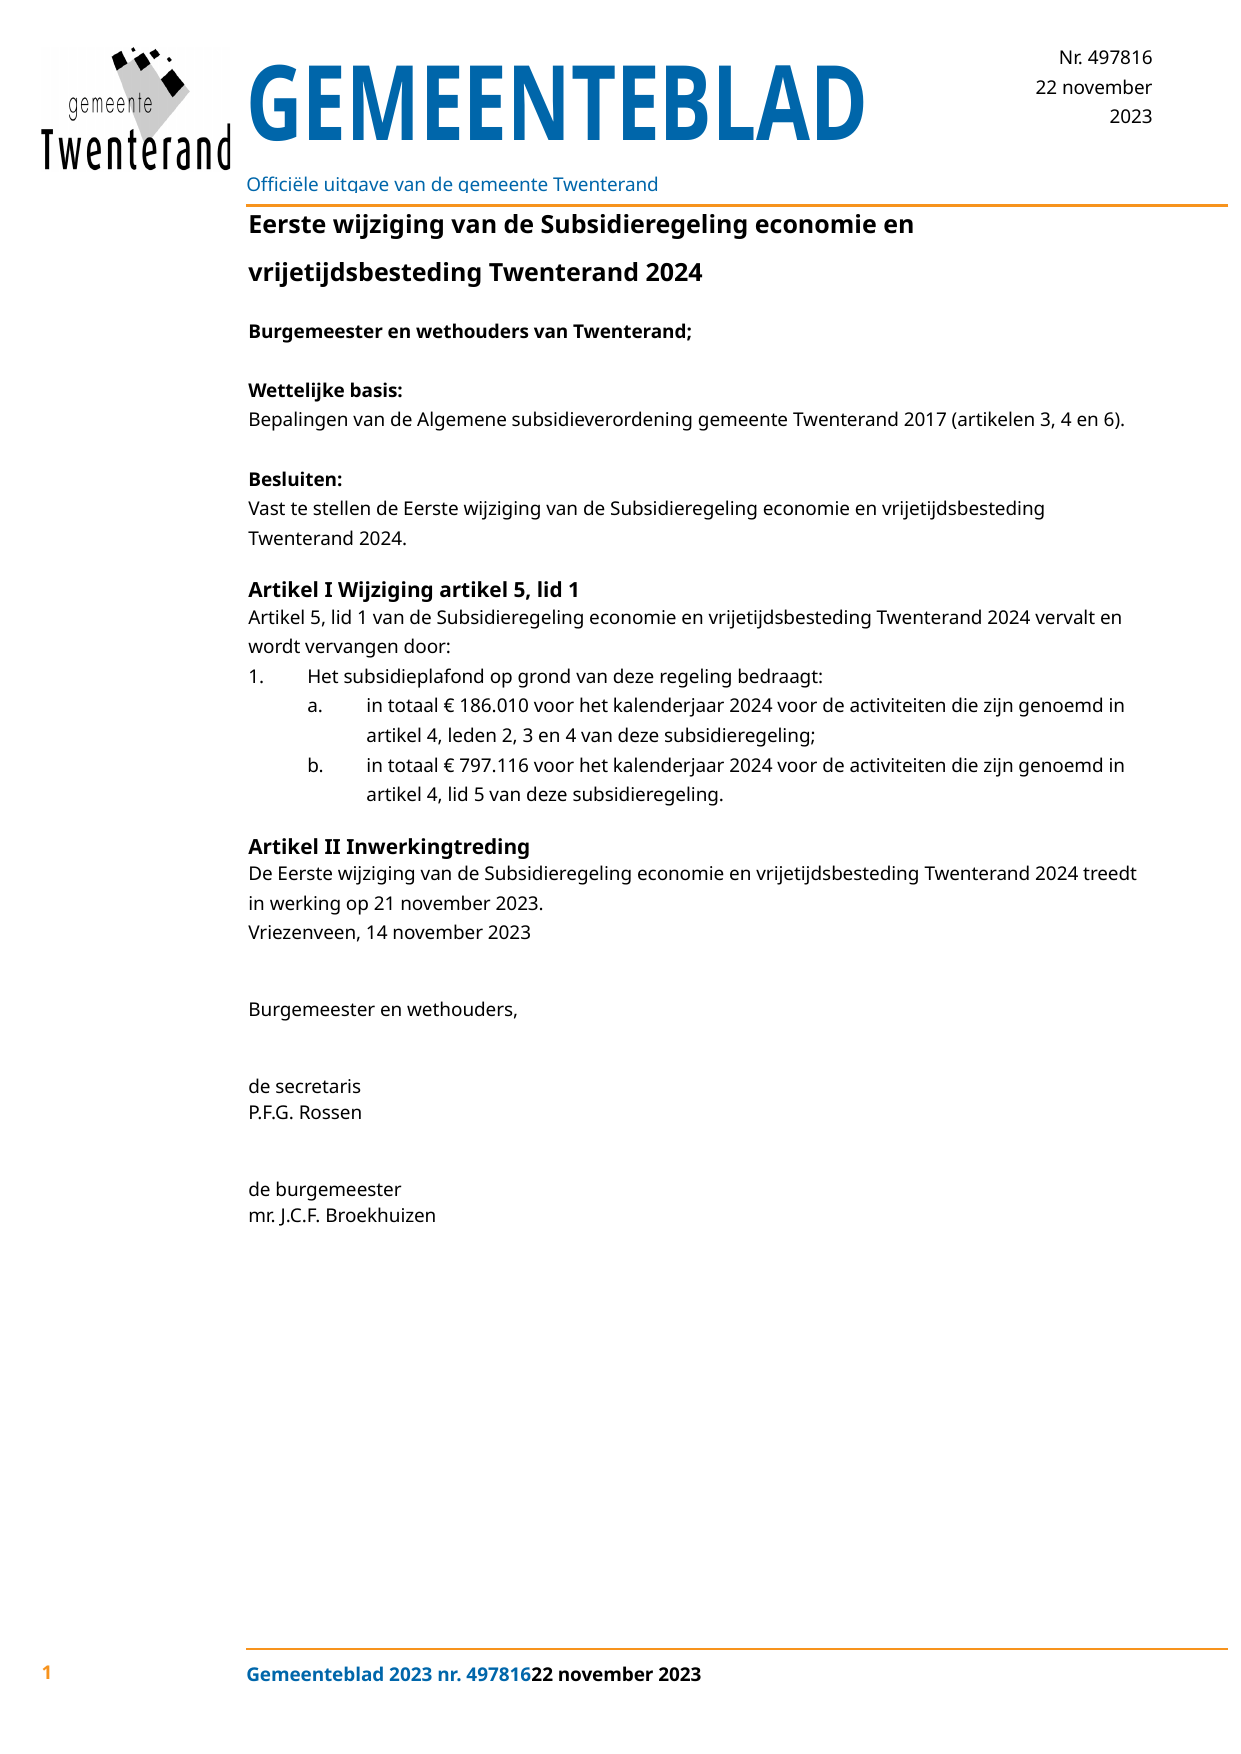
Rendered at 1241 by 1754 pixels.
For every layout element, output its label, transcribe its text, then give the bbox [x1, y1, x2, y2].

text Artikel II Inwerkingtreding [248, 832, 1152, 860]
text de secretaris [248, 1074, 1152, 1099]
text Burgemeester en wethouders, [248, 997, 1152, 1022]
text Vriezenveen, 14 november 2023 [248, 919, 1152, 945]
text Bepalingen van de Algemene subsidieverordening gemeente Twenterand 2017 (artikelen 3, 4 en 6). [248, 407, 1152, 432]
text Vast te stellen de Eerste wijziging van de Subsidieregeling economie en vrijetijdsbesteding Twenterand 2024. [248, 495, 1152, 551]
list in totaal € 186.010 voor het kalenderjaar 2024 voor de activiteiten die zijn genoemd in artikel 4, leden 2, 3 en 4 van deze subsidieregeling; [307, 693, 1152, 748]
text Artikel I Wijziging artikel 5, lid 1 [248, 575, 1152, 604]
text Artikel 5, lid 1 van de Subsidieregeling economie en vrijetijdsbesteding Twenterand 2024 vervalt en wordt vervangen door: [248, 604, 1152, 659]
list in totaal € 797.116 voor het kalenderjaar 2024 voor de activiteiten die zijn genoemd in artikel 4, lid 5 van deze subsidieregeling. [307, 752, 1152, 807]
picture [41, 47, 231, 172]
text P.F.G. Rossen [248, 1099, 1152, 1125]
text De Eerste wijziging van de Subsidieregeling economie en vrijetijdsbesteding Twenterand 2024 treedt in werking op 21 november 2023. [248, 860, 1152, 916]
text Burgemeester en wethouders van Twenterand; [248, 318, 1152, 344]
text Wettelijke basis: [248, 377, 1152, 403]
list Het subsidieplafond op grond van deze regeling bedraagt: [248, 663, 1152, 689]
text Eerste wijziging van de Subsidieregeling economie en vrijetijdsbesteding Twenterand 2024 [248, 207, 1152, 288]
text mr. J.C.F. Broekhuizen [248, 1202, 1152, 1228]
text de burgemeester [248, 1177, 1152, 1202]
text Besluiten: [248, 466, 1152, 492]
